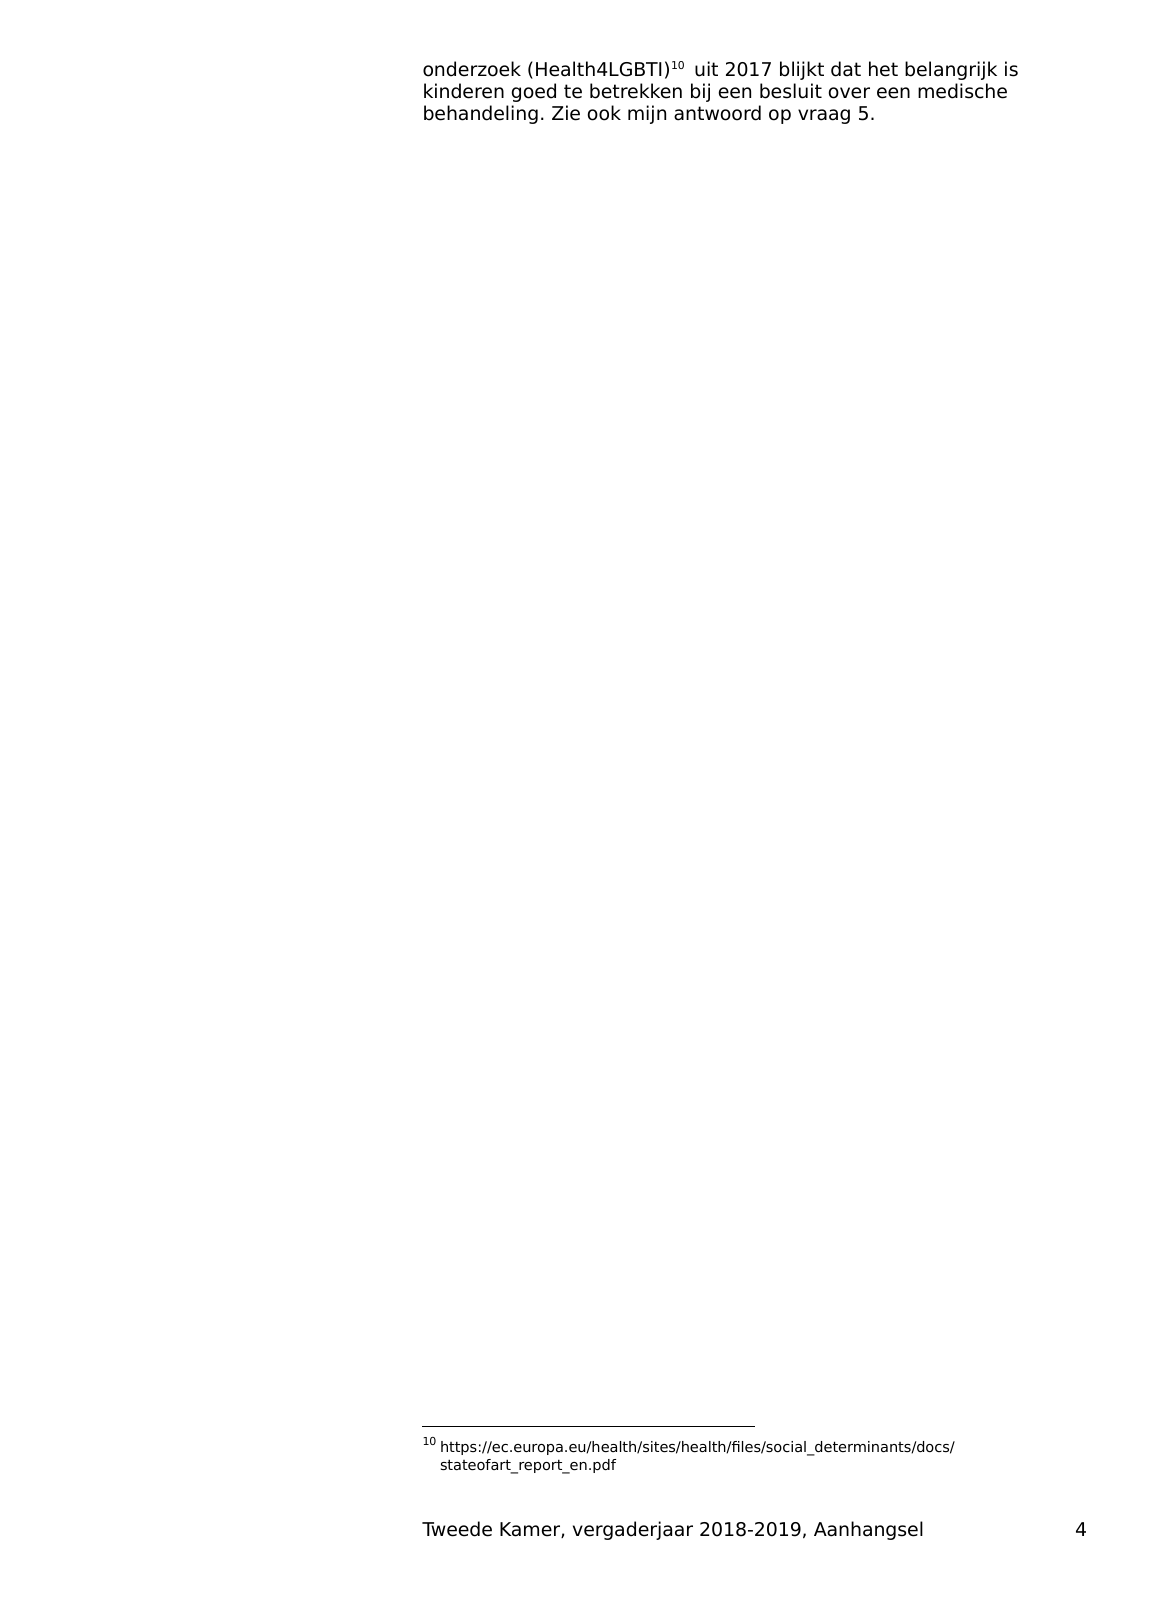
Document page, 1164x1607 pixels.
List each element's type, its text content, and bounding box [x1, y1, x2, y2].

text https://ec.europa.eu/health/sites/health/files/social_determinants/docs/stateofart_report_en.pdf [422, 1435, 1087, 1474]
text onderzoek (Health4LGBTI) uit 2017 blijkt dat het belangrijk is kinderen goed te betrekken bij een besluit over een medische behandeling. Zie ook mijn antwoord op vraag 5. [422, 59, 1087, 125]
